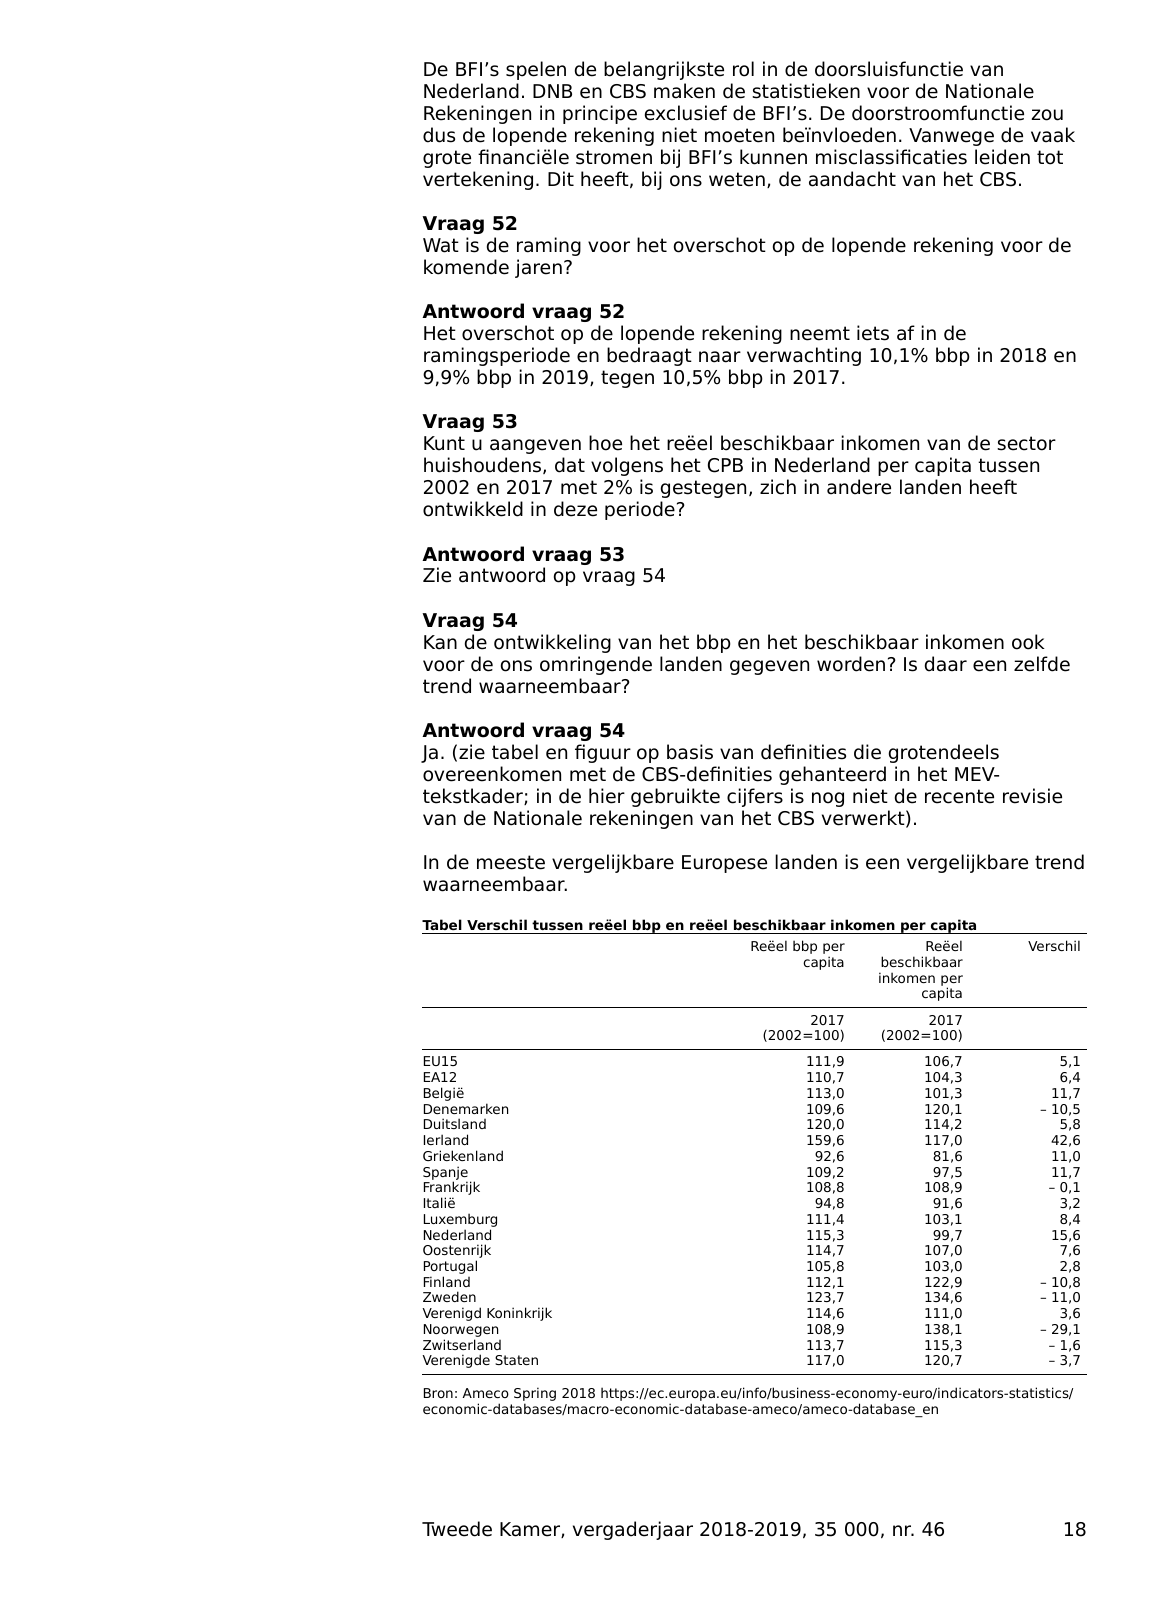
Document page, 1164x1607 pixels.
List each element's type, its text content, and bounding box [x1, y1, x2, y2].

text Vraag 53 [422, 411, 1087, 433]
text Antwoord vraag 53 [422, 543, 1087, 565]
table_cell 7,6 [969, 1243, 1087, 1259]
table_cell Spanje [422, 1164, 732, 1180]
table_cell Ierland [422, 1133, 732, 1149]
table_cell Bron: Ameco Spring 2018 https://ec.europa.eu/info/business-economy-euro/indicators-statistics/economic-databases/macro-economic-database-ameco/ameco-database_en [422, 1375, 1087, 1418]
table_cell 114,7 [732, 1243, 850, 1259]
table_cell 103,0 [850, 1259, 968, 1274]
table_cell 117,0 [850, 1133, 968, 1149]
table_cell 2017 (2002=100) [732, 1008, 850, 1048]
table_cell 6,4 [969, 1070, 1087, 1086]
text Antwoord vraag 54 [422, 720, 1087, 742]
table_cell Oostenrijk [422, 1243, 732, 1259]
text Kunt u aangeven hoe het reëel beschikbaar inkomen van de sector huishoudens, dat volgens het CPB in Nederland per capita tussen 2002 en 2017 met 2% is gestegen, zich in andere landen heeft ontwikkeld in deze periode? [422, 433, 1087, 521]
table_cell Verenigd Koninkrijk [422, 1306, 732, 1322]
table_cell EU15 [422, 1050, 732, 1070]
table_cell 114,2 [850, 1117, 968, 1133]
text Vraag 54 [422, 609, 1087, 632]
table_cell Reëel bbp per capita [732, 934, 850, 1007]
table_cell EA12 [422, 1070, 732, 1086]
table_cell 11,7 [969, 1164, 1087, 1180]
text Vraag 52 [422, 213, 1087, 235]
table_cell 113,0 [732, 1086, 850, 1101]
text In de meeste vergelijkbare Europese landen is een vergelijkbare trend waarneembaar. [422, 852, 1087, 896]
table_cell 159,6 [732, 1133, 850, 1149]
table_cell 92,6 [732, 1149, 850, 1164]
table_cell – 29,1 [969, 1322, 1087, 1337]
table_cell Frankrijk [422, 1180, 732, 1196]
table_cell – 1,6 [969, 1338, 1087, 1353]
table_cell 122,9 [850, 1275, 968, 1290]
table_cell – 11,0 [969, 1290, 1087, 1306]
table_cell 108,8 [732, 1180, 850, 1196]
table_cell België [422, 1086, 732, 1101]
table_cell 104,3 [850, 1070, 968, 1086]
table_cell 11,7 [969, 1086, 1087, 1101]
table_cell 123,7 [732, 1290, 850, 1306]
table_cell 3,6 [969, 1306, 1087, 1322]
table_cell Luxemburg [422, 1212, 732, 1227]
table_cell – 0,1 [969, 1180, 1087, 1196]
table_cell 105,8 [732, 1259, 850, 1274]
table_cell Denemarken [422, 1101, 732, 1117]
table_cell 11,0 [969, 1149, 1087, 1164]
table_cell 5,8 [969, 1117, 1087, 1133]
table_cell 99,7 [850, 1227, 968, 1243]
text Kan de ontwikkeling van het bbp en het beschikbaar inkomen ook voor de ons omringende landen gegeven worden? Is daar een zelfde trend waarneembaar? [422, 632, 1087, 697]
table_cell 42,6 [969, 1133, 1087, 1149]
table_cell Zwitserland [422, 1338, 732, 1353]
text Het overschot op de lopende rekening neemt iets af in de ramingsperiode en bedraagt naar verwachting 10,1% bbp in 2018 en 9,9% bbp in 2019, tegen 10,5% bbp in 2017. [422, 323, 1087, 389]
table_cell 134,6 [850, 1290, 968, 1306]
table_cell [969, 1008, 1087, 1048]
table_cell 115,3 [732, 1227, 850, 1243]
table_cell 5,1 [969, 1050, 1087, 1070]
table_cell [422, 934, 732, 1007]
table_cell 113,7 [732, 1338, 850, 1353]
table_cell Reëel beschikbaar inkomen per capita [850, 934, 968, 1007]
table_cell 110,7 [732, 1070, 850, 1086]
table_cell 97,5 [850, 1164, 968, 1180]
table_cell 2,8 [969, 1259, 1087, 1274]
table_cell Zweden [422, 1290, 732, 1306]
table_cell 3,2 [969, 1196, 1087, 1212]
table_cell Finland [422, 1275, 732, 1290]
table_cell – 10,8 [969, 1275, 1087, 1290]
table_cell 103,1 [850, 1212, 968, 1227]
text Wat is de raming voor het overschot op de lopende rekening voor de komende jaren? [422, 235, 1087, 279]
table_cell 107,0 [850, 1243, 968, 1259]
table_cell 112,1 [732, 1275, 850, 1290]
table_cell 120,1 [850, 1101, 968, 1117]
text Zie antwoord op vraag 54 [422, 565, 1087, 587]
table_cell [422, 1008, 732, 1048]
table_cell Noorwegen [422, 1322, 732, 1337]
table_cell Portugal [422, 1259, 732, 1274]
table_cell 117,0 [732, 1353, 850, 1373]
table_cell 115,3 [850, 1338, 968, 1353]
table_cell Griekenland [422, 1149, 732, 1164]
table_cell 111,0 [850, 1306, 968, 1322]
table_cell 2017 (2002=100) [850, 1008, 968, 1048]
table_cell 138,1 [850, 1322, 968, 1337]
table_cell Italië [422, 1196, 732, 1212]
table_cell 91,6 [850, 1196, 968, 1212]
table_cell – 10,5 [969, 1101, 1087, 1117]
table_cell 94,8 [732, 1196, 850, 1212]
text De BFI’s spelen de belangrijkste rol in de doorsluisfunctie van Nederland. DNB en CBS maken de statistieken voor de Nationale Rekeningen in principe exclusief de BFI’s. De doorstroomfunctie zou dus de lopende rekening niet moeten beïnvloeden. Vanwege de vaak grote financiële stromen bij BFI’s kunnen misclassificaties leiden tot vertekening. Dit heeft, bij ons weten, de aandacht van het CBS. [422, 59, 1087, 191]
table_cell 109,2 [732, 1164, 850, 1180]
table_header Tabel Verschil tussen reëel bbp en reëel beschikbaar inkomen per capita [422, 918, 1087, 933]
table_cell 108,9 [732, 1322, 850, 1337]
table_cell 8,4 [969, 1212, 1087, 1227]
table_cell 106,7 [850, 1050, 968, 1070]
table_cell 111,4 [732, 1212, 850, 1227]
table_cell 111,9 [732, 1050, 850, 1070]
table_cell – 3,7 [969, 1353, 1087, 1373]
table_cell Nederland [422, 1227, 732, 1243]
table_cell 109,6 [732, 1101, 850, 1117]
table_cell Verenigde Staten [422, 1353, 732, 1373]
text Antwoord vraag 52 [422, 301, 1087, 323]
table_cell Duitsland [422, 1117, 732, 1133]
table_cell 81,6 [850, 1149, 968, 1164]
table_cell 108,9 [850, 1180, 968, 1196]
text Ja. (zie tabel en figuur op basis van definities die grotendeels overeenkomen met de CBS-definities gehanteerd in het MEV-tekstkader; in de hier gebruikte cijfers is nog niet de recente revisie van de Nationale rekeningen van het CBS verwerkt). [422, 742, 1087, 829]
table_cell 120,0 [732, 1117, 850, 1133]
table_cell 114,6 [732, 1306, 850, 1322]
table_cell 101,3 [850, 1086, 968, 1101]
table_cell 15,6 [969, 1227, 1087, 1243]
table_cell 120,7 [850, 1353, 968, 1373]
table_cell Verschil [969, 934, 1087, 1007]
